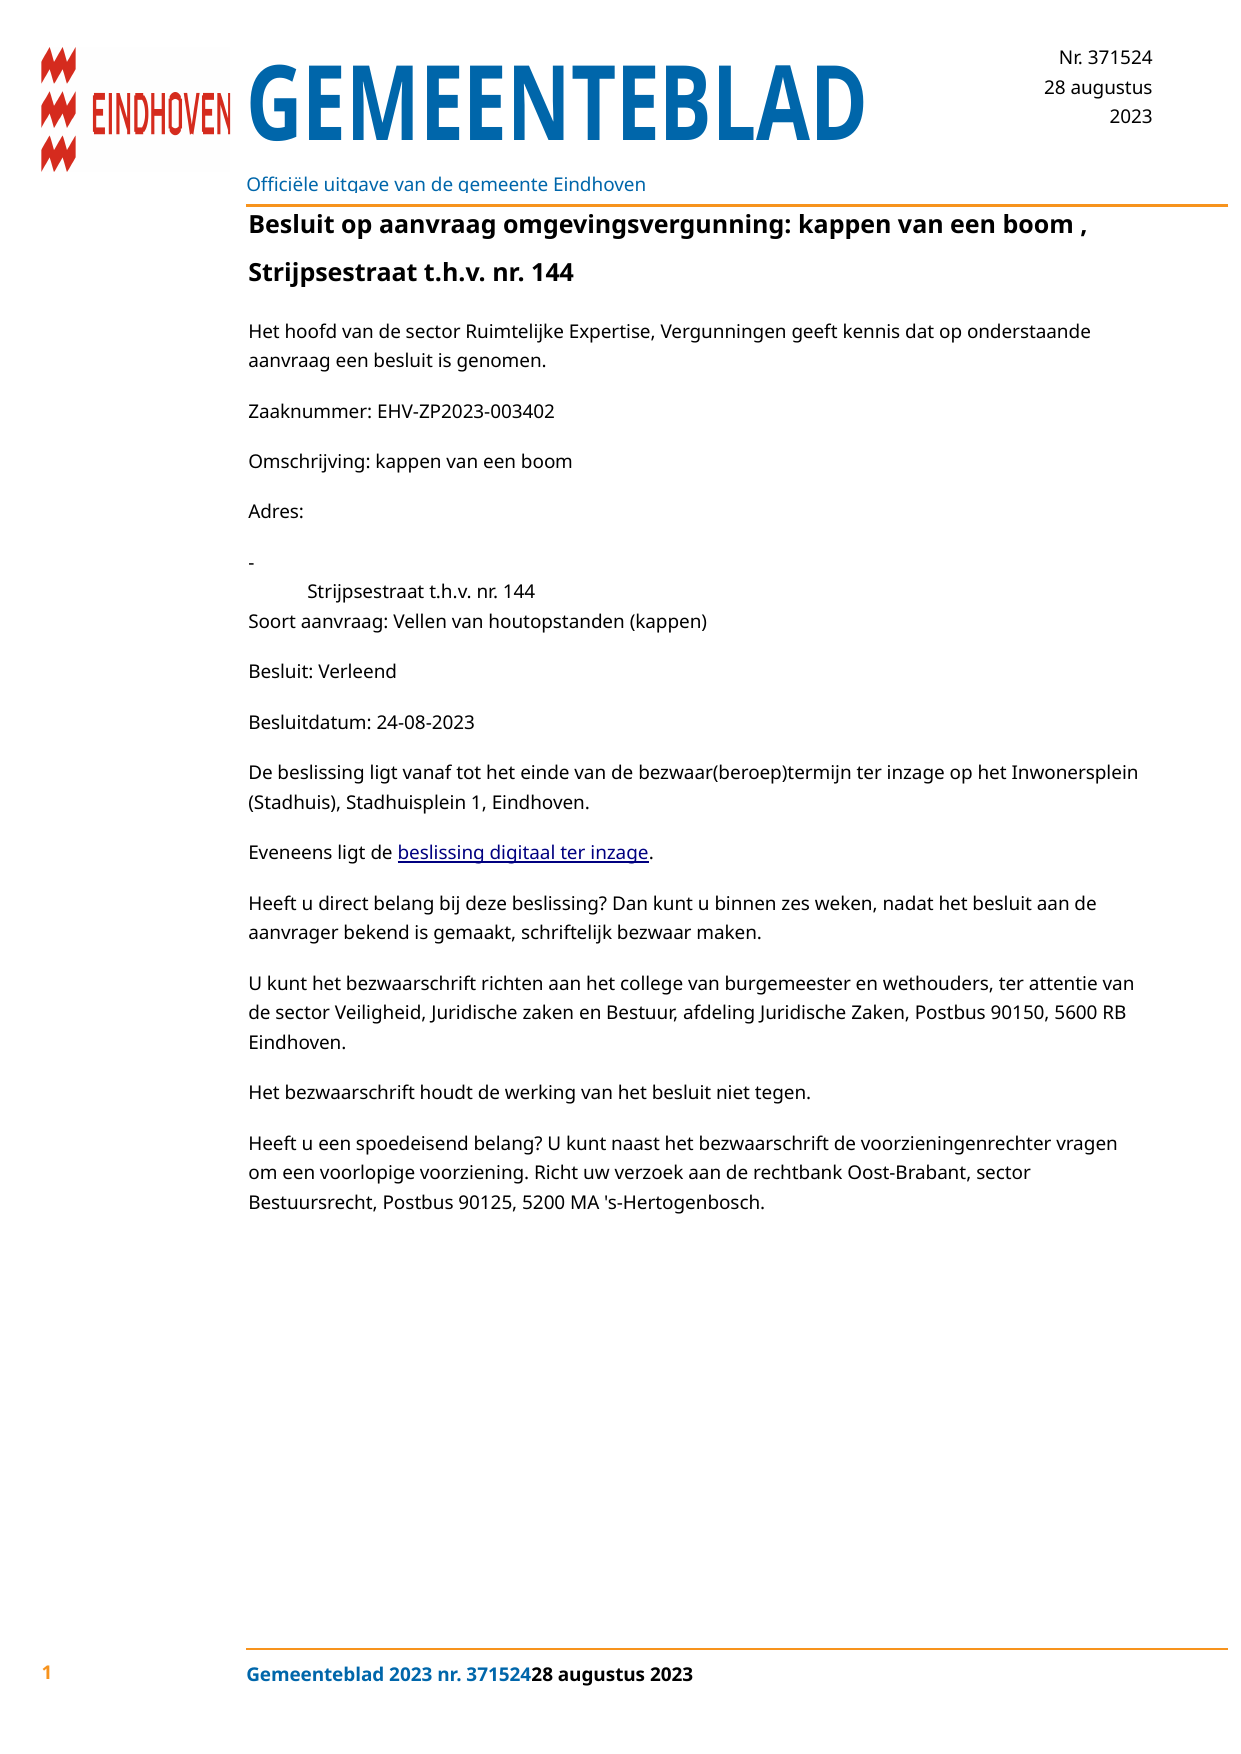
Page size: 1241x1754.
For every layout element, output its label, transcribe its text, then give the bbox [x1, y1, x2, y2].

text De beslissing ligt vanaf tot het einde van de bezwaar(beroep)termijn ter inzage op het Inwonersplein (Stadhuis), Stadhuisplein 1, Eindhoven. [248, 759, 1152, 815]
picture [41, 47, 231, 172]
text U kunt het bezwaarschrift richten aan het college van burgemeester en wethouders, ter attentie van de sector Veiligheid, Juridische zaken en Bestuur, afdeling Juridische Zaken, Postbus 90150, 5600 RB Eindhoven. [248, 970, 1152, 1055]
text Besluit op aanvraag omgevingsvergunning: kappen van een boom , Strijpsestraat t.h.v. nr. 144 [248, 207, 1152, 288]
text Besluit: Verleend [248, 659, 1152, 684]
text Het hoofd van de sector Ruimtelijke Expertise, Vergunningen geeft kennis dat op onderstaande aanvraag een besluit is genomen. [248, 318, 1152, 373]
text Eveneens ligt de beslissing digitaal ter inzage. [248, 839, 1152, 865]
text Heeft u een spoedeisend belang? U kunt naast het bezwaarschrift de voorzieningenrechter vragen om een voorlopige voorziening. Richt uw verzoek aan de rechtbank Oost-Brabant, sector Bestuursrecht, Postbus 90125, 5200 MA 's-Hertogenbosch. [248, 1130, 1152, 1215]
list Strijpsestraat t.h.v. nr. 144 [248, 579, 1152, 604]
text Soort aanvraag: Vellen van houtopstanden (kappen) [248, 608, 1152, 634]
text Besluitdatum: 24-08-2023 [248, 709, 1152, 735]
text Zaaknummer: EHV-ZP2023-003402 [248, 398, 1152, 424]
text Adres: [248, 499, 1152, 524]
text Heeft u direct belang bij deze beslissing? Dan kunt u binnen zes weken, nadat het besluit aan de aanvrager bekend is gemaakt, schriftelijk bezwaar maken. [248, 890, 1152, 945]
text Omschrijving: kappen van een boom [248, 448, 1152, 474]
text Het bezwaarschrift houdt de werking van het besluit niet tegen. [248, 1079, 1152, 1105]
